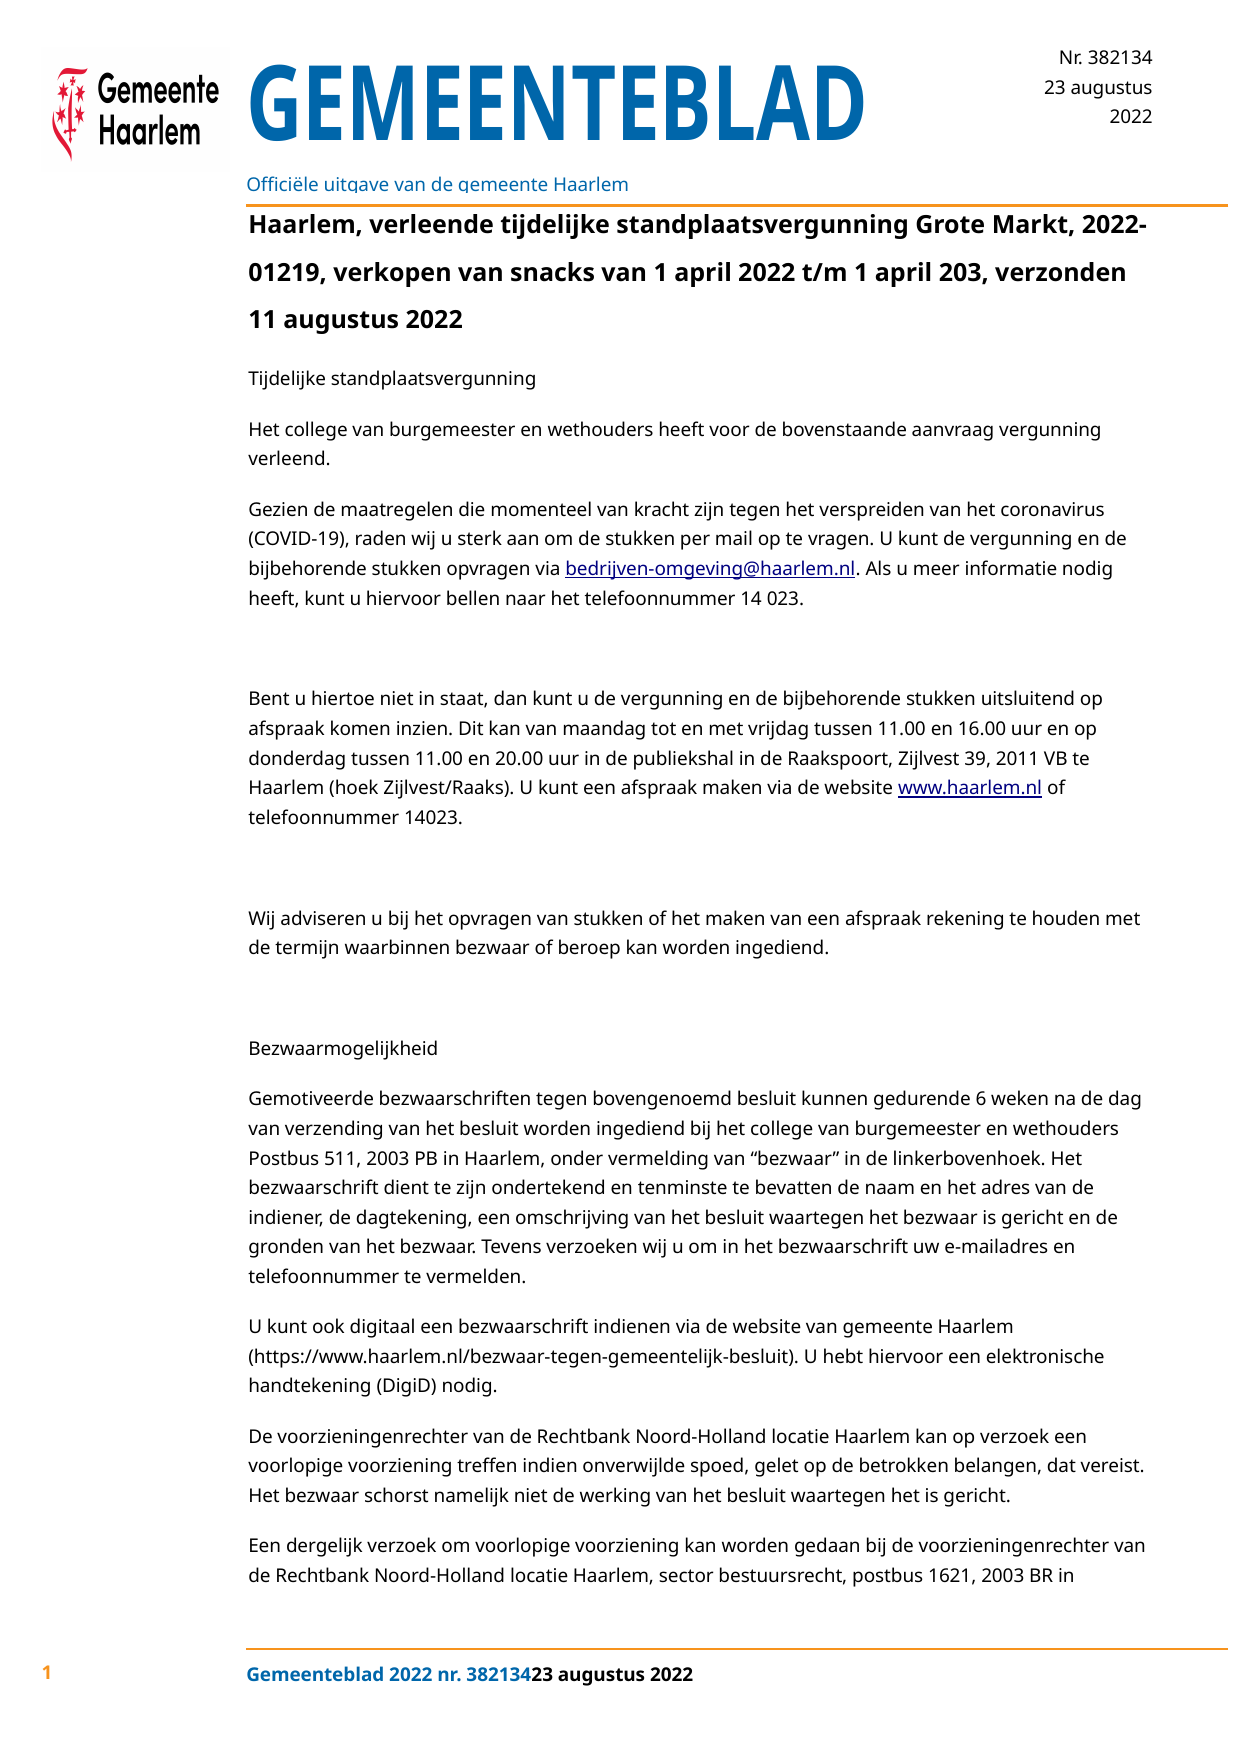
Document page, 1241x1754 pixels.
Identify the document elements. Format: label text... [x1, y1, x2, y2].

text Een dergelijk verzoek om voorlopige voorziening kan worden gedaan bij de voorzieningenrechter van de Rechtbank Noord-Holland locatie Haarlem, sector bestuursrecht, postbus 1621, 2003 BR in [248, 1533, 1152, 1588]
text Gemotiveerde bezwaarschriften tegen bovengenoemd besluit kunnen gedurende 6 weken na de dag van verzending van het besluit worden ingediend bij het college van burgemeester en wethouders Postbus 511, 2003 PB in Haarlem, onder vermelding van “bezwaar” in de linkerbovenhoek. Het bezwaarschrift dient te zijn ondertekend en tenminste te bevatten de naam en het adres van de indiener, de dagtekening, een omschrijving van het besluit waartegen het bezwaar is gericht en de gronden van het bezwaar. Tevens verzoeken wij u om in het bezwaarschrift uw e-mailadres en telefoonnummer te vermelden. [248, 1086, 1152, 1289]
text Het college van burgemeester en wethouders heeft voor de bovenstaande aanvraag vergunning verleend. [248, 416, 1152, 471]
text Bent u hiertoe niet in staat, dan kunt u de vergunning en de bijbehorende stukken uitsluitend op afspraak komen inzien. Dit kan van maandag tot en met vrijdag tussen 11.00 en 16.00 uur en op donderdag tussen 11.00 en 20.00 uur in de publiekshal in de Raakspoort, Zijlvest 39, 2011 VB te Haarlem (hoek Zijlvest/Raaks). U kunt een afspraak maken via de website www.haarlem.nl of telefoonnummer 14023. [248, 686, 1152, 829]
text Wij adviseren u bij het opvragen van stukken of het maken van een afspraak rekening te houden met de termijn waarbinnen bezwaar of beroep kan worden ingediend. [248, 905, 1152, 960]
text Haarlem, verleende tijdelijke standplaatsvergunning Grote Markt, 2022-01219, verkopen van snacks van 1 april 2022 t/m 1 april 203, verzonden 11 augustus 2022 [248, 207, 1152, 336]
text Gezien de maatregelen die momenteel van kracht zijn tegen het verspreiden van het coronavirus (COVID-19), raden wij u sterk aan om de stukken per mail op te vragen. U kunt de vergunning en de bijbehorende stukken opvragen via bedrijven-omgeving@haarlem.nl. Als u meer informatie nodig heeft, kunt u hiervoor bellen naar het telefoonnummer 14 023. [248, 496, 1152, 610]
text De voorzieningenrechter van de Rechtbank Noord-Holland locatie Haarlem kan op verzoek een voorlopige voorziening treffen indien onverwijlde spoed, gelet op de betrokken belangen, dat vereist. Het bezwaar schorst namelijk niet de werking van het besluit waartegen het is gericht. [248, 1423, 1152, 1508]
text Tijdelijke standplaatsvergunning [248, 366, 1152, 391]
picture [41, 47, 231, 172]
text U kunt ook digitaal een bezwaarschrift indienen via de website van gemeente Haarlem (https://www.haarlem.nl/bezwaar-tegen-gemeentelijk-besluit). U hebt hiervoor een elektronische handtekening (DigiD) nodig. [248, 1313, 1152, 1398]
text Bezwaarmogelijkheid [248, 1035, 1152, 1061]
